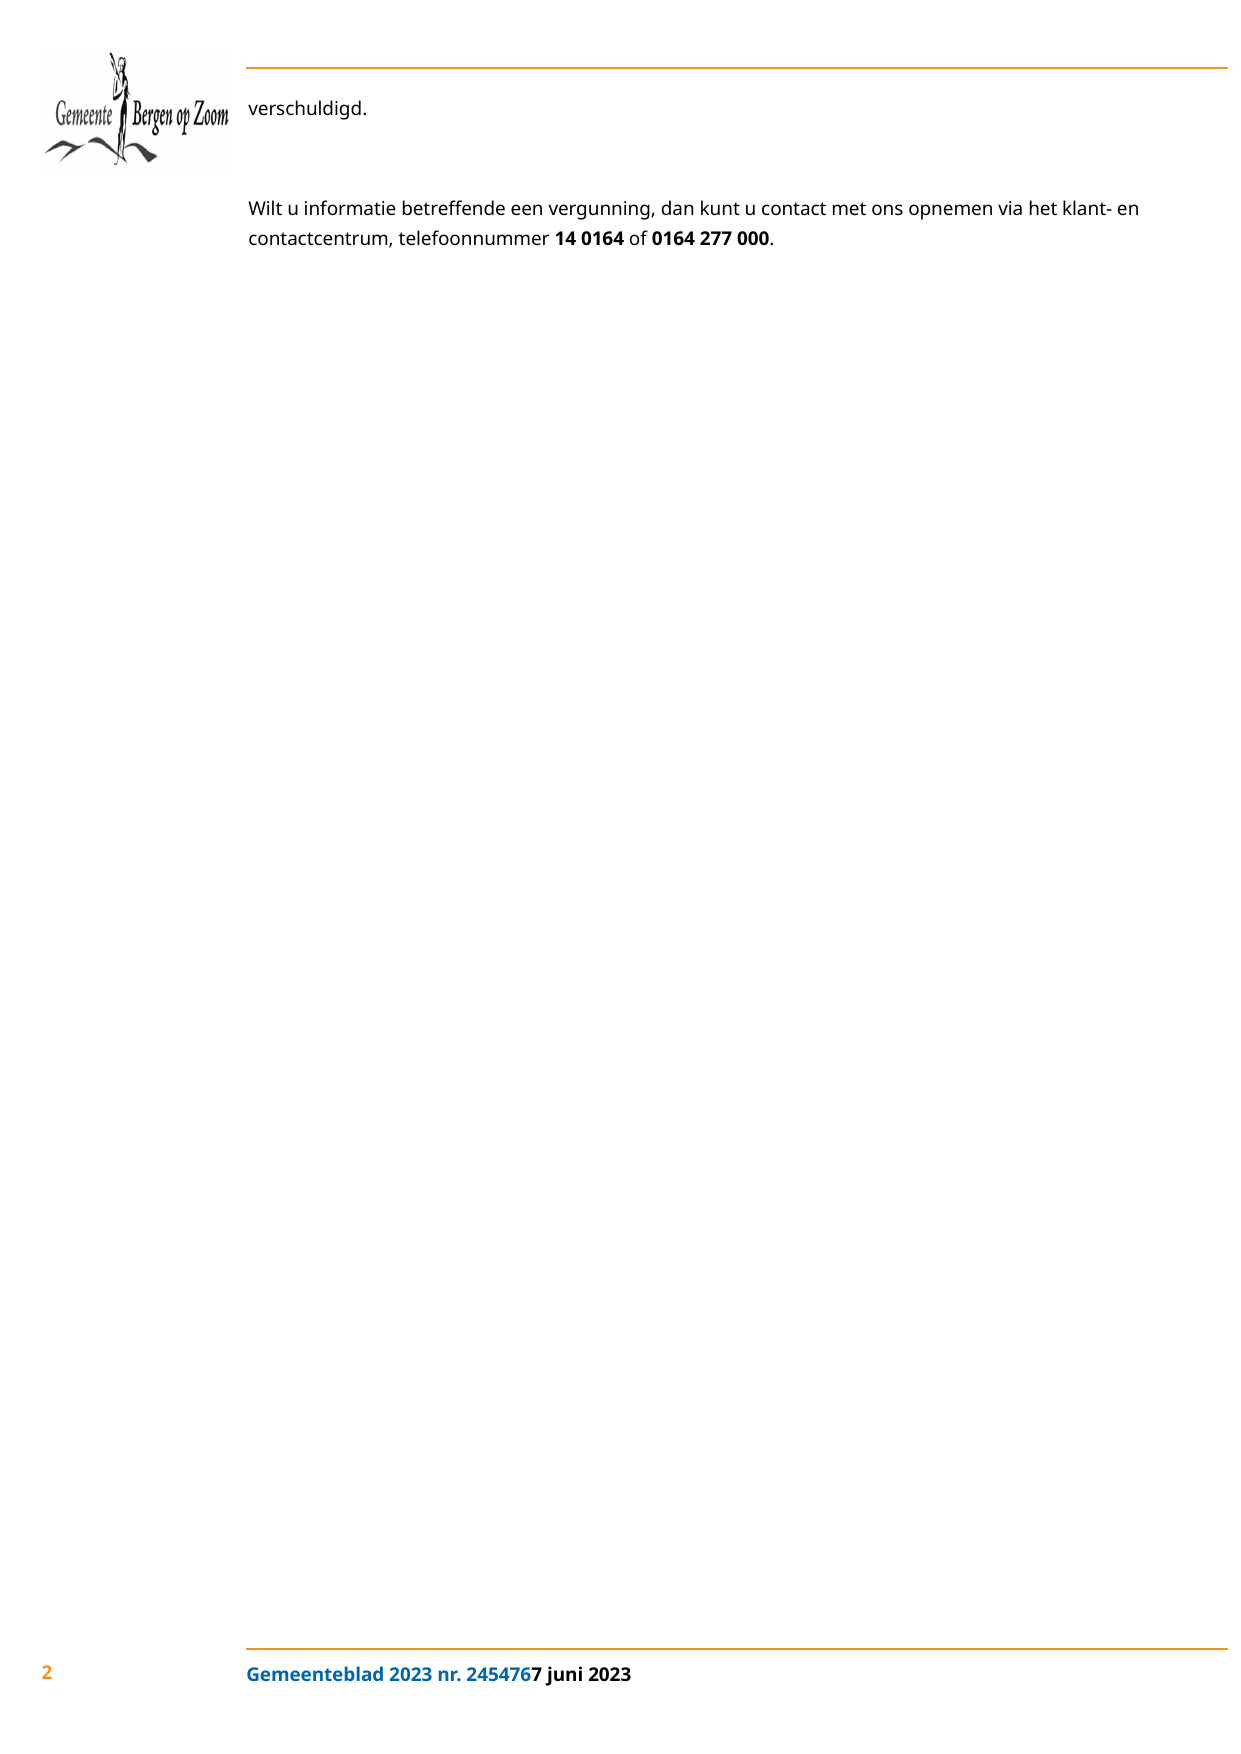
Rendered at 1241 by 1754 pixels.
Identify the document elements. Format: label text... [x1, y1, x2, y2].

text verschuldigd. [248, 95, 1152, 121]
picture [41, 47, 231, 172]
text Wilt u informatie betreffende een vergunning, dan kunt u contact met ons opnemen via het klant- en contactcentrum, telefoonnummer 14 0164 of 0164 277 000. [248, 196, 1152, 251]
